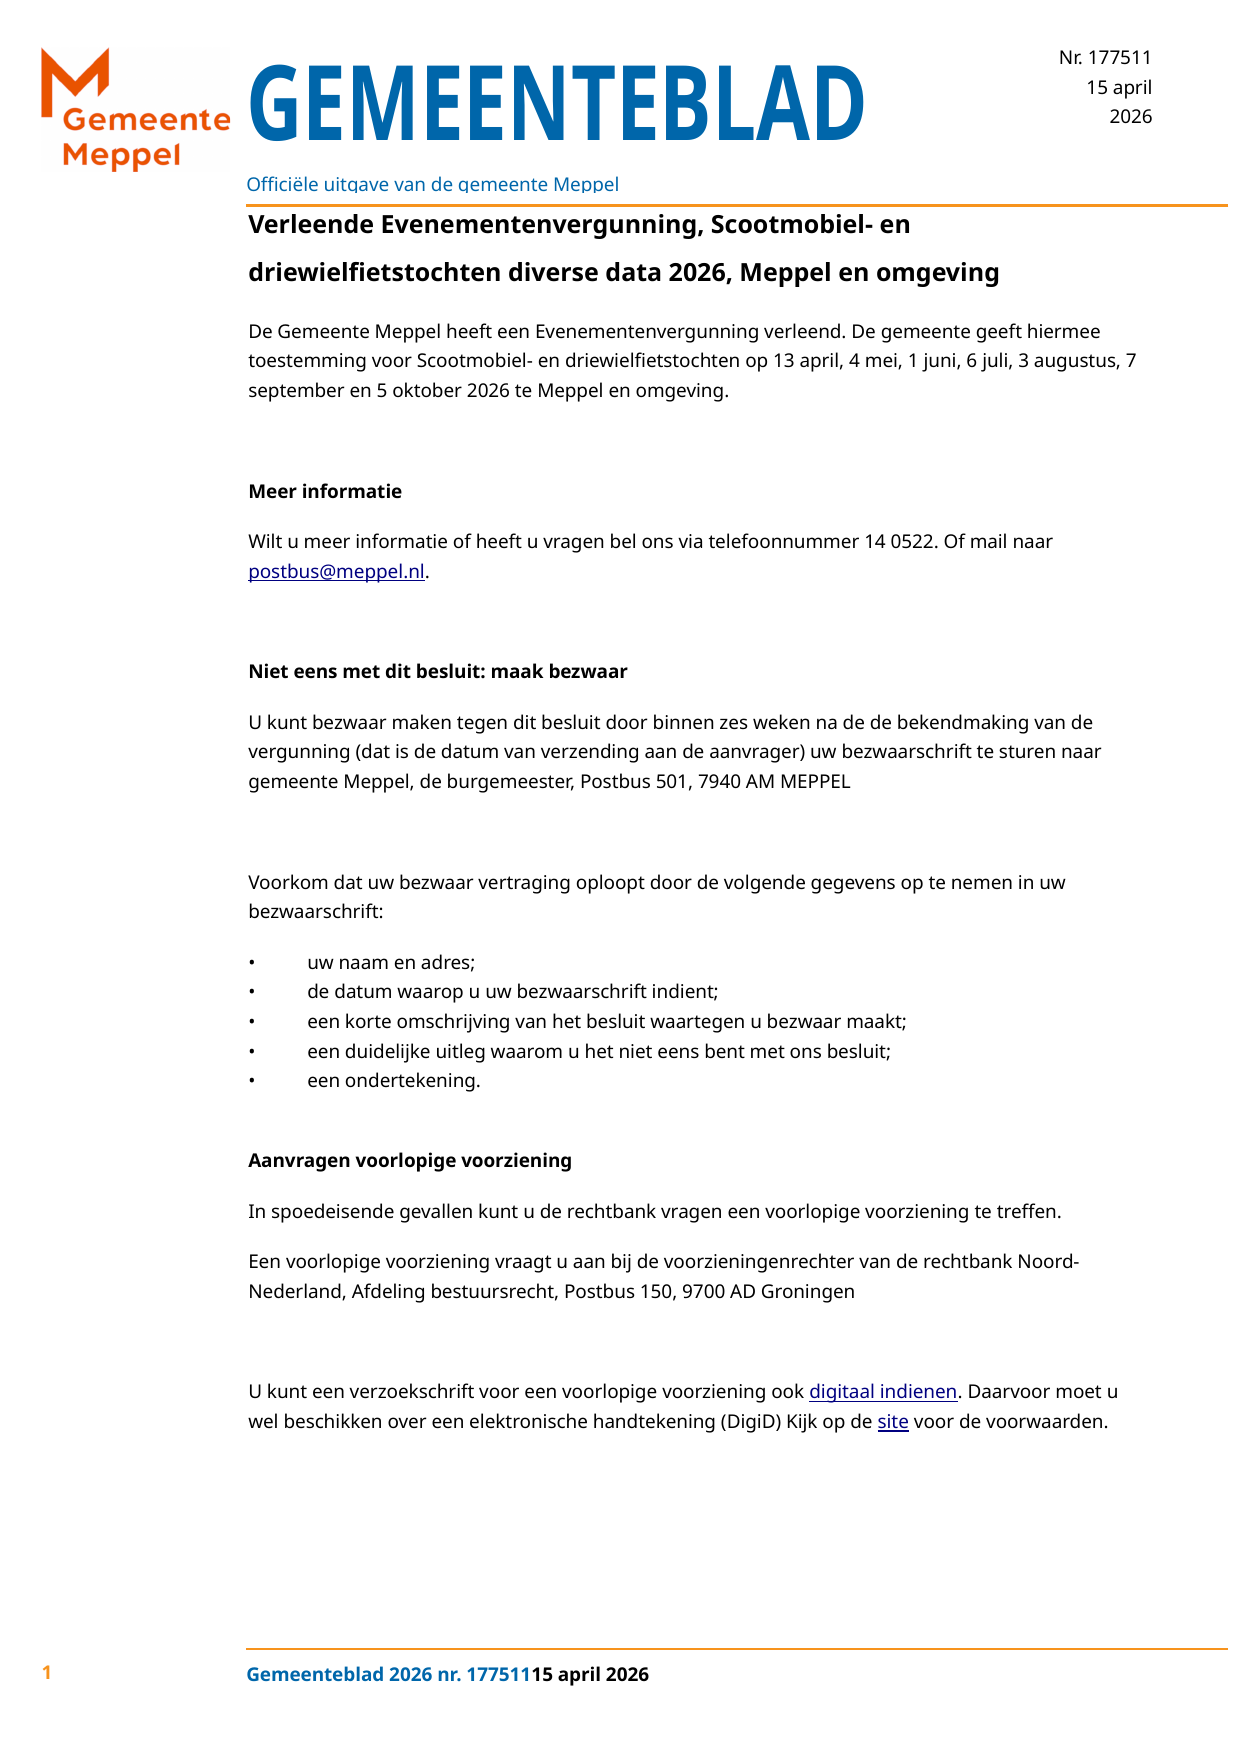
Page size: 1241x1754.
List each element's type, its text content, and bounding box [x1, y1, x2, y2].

picture [41, 47, 231, 172]
text Niet eens met dit besluit: maak bezwaar [248, 659, 1152, 684]
text Een voorlopige voorziening vraagt u aan bij de voorzieningenrechter van de rechtbank Noord-Nederland, Afdeling bestuursrecht, Postbus 150, 9700 AD Groningen [248, 1248, 1152, 1304]
list een ondertekening. [248, 1067, 1152, 1093]
text U kunt een verzoekschrift voor een voorlopige voorziening ook digitaal indienen. Daarvoor moet u wel beschikken over een elektronische handtekening (DigiD) Kijk op de site voor de voorwaarden. [248, 1379, 1152, 1434]
list een korte omschrijving van het besluit waartegen u bezwaar maakt; [248, 1008, 1152, 1034]
text Wilt u meer informatie of heeft u vragen bel ons via telefoonnummer 14 0522. Of mail naar postbus@meppel.nl. [248, 528, 1152, 584]
text Voorkom dat uw bezwaar vertraging oploopt door de volgende gegevens op te nemen in uw bezwaarschrift: [248, 869, 1152, 924]
list een duidelijke uitleg waarom u het niet eens bent met ons besluit; [248, 1038, 1152, 1064]
list uw naam en adres; [248, 949, 1152, 975]
text U kunt bezwaar maken tegen dit besluit door binnen zes weken na de de bekendmaking van de vergunning (dat is de datum van verzending aan de aanvrager) uw bezwaarschrift te sturen naar gemeente Meppel, de burgemeester, Postbus 501, 7940 AM MEPPEL [248, 709, 1152, 794]
text De Gemeente Meppel heeft een Evenementenvergunning verleend. De gemeente geeft hiermee toestemming voor Scootmobiel- en driewielfietstochten op 13 april, 4 mei, 1 juni, 6 juli, 3 augustus, 7 september en 5 oktober 2026 te Meppel en omgeving. [248, 318, 1152, 403]
list de datum waarop u uw bezwaarschrift indient; [248, 979, 1152, 1004]
text In spoedeisende gevallen kunt u de rechtbank vragen een voorlopige voorziening te treffen. [248, 1198, 1152, 1224]
text Aanvragen voorlopige voorziening [248, 1147, 1152, 1173]
text Meer informatie [248, 478, 1152, 504]
text Verleende Evenementenvergunning, Scootmobiel- en driewielfietstochten diverse data 2026, Meppel en omgeving [248, 207, 1152, 288]
